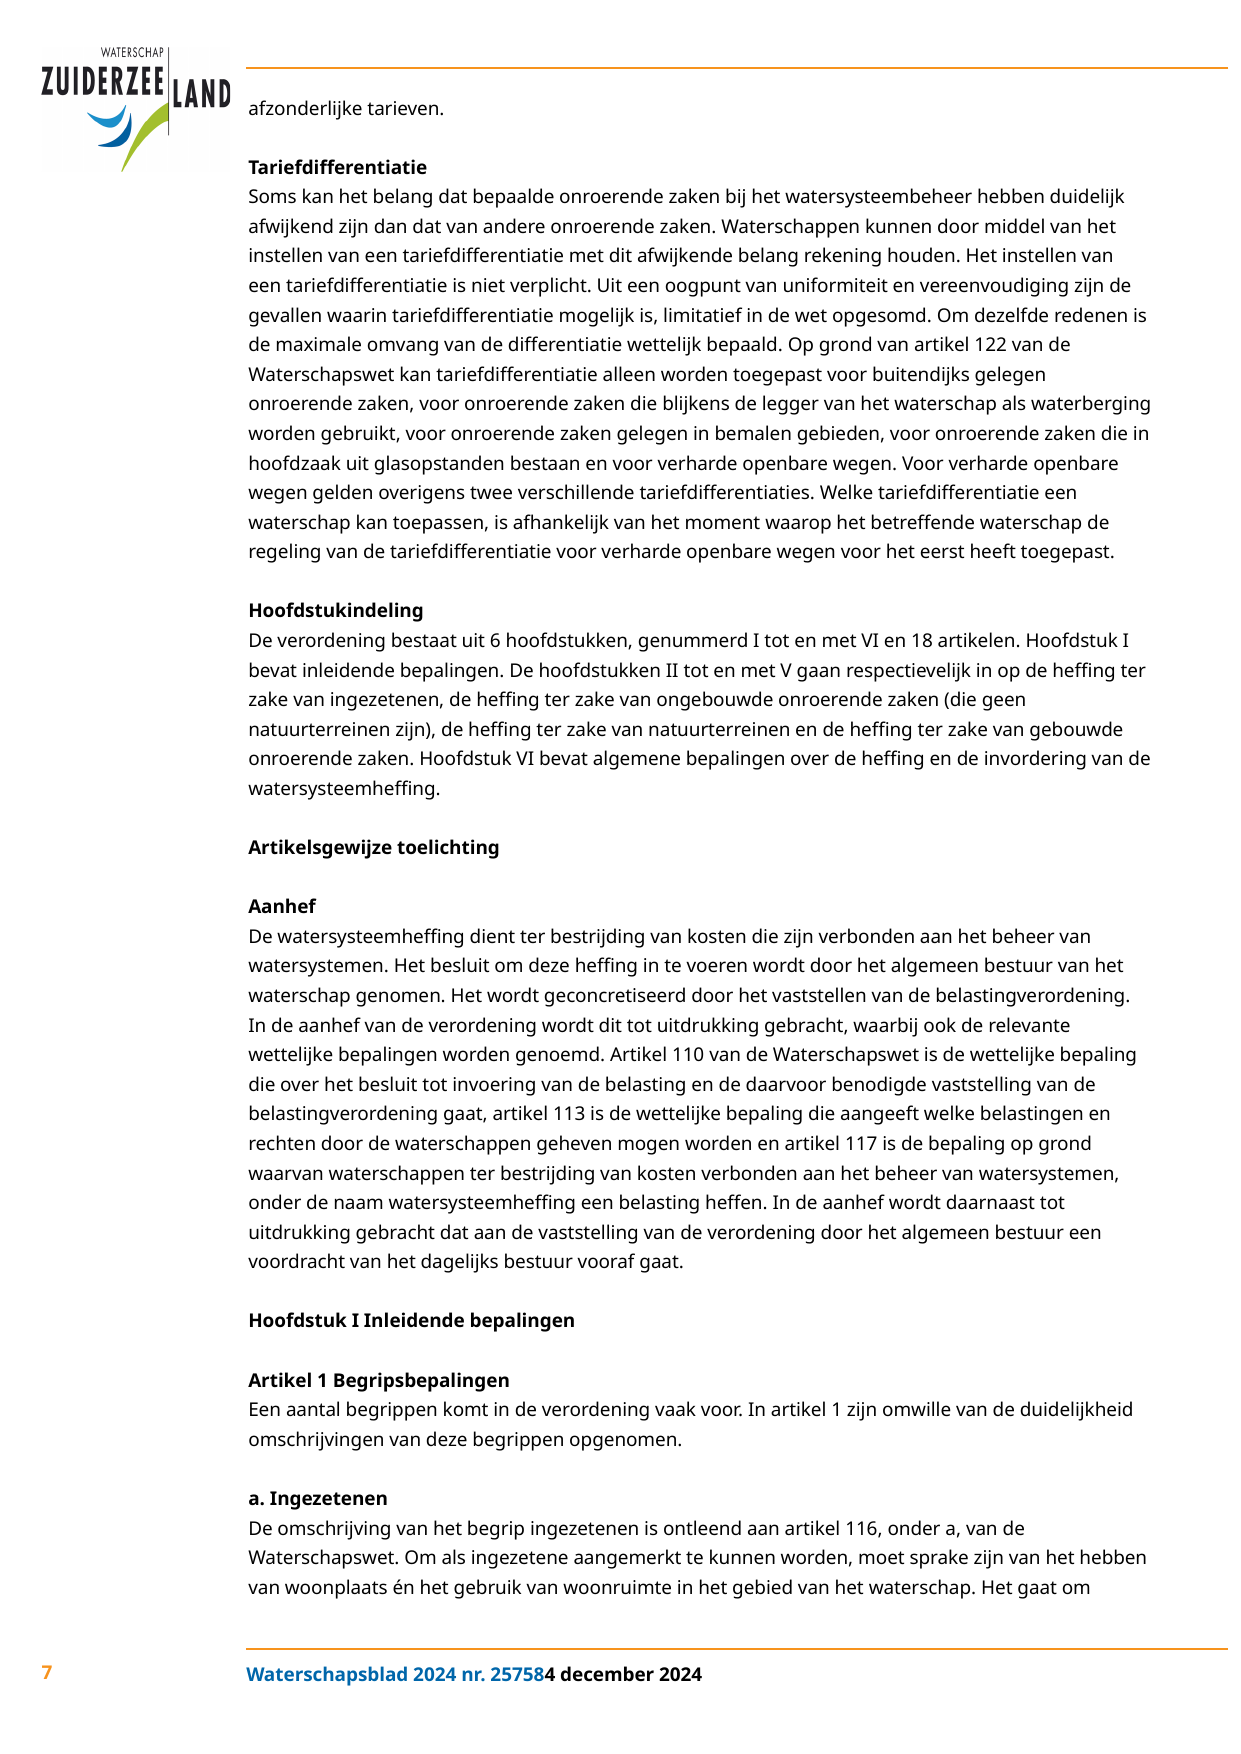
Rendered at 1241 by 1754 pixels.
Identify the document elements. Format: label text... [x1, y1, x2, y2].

text Tariefdifferentiatie [248, 154, 1152, 180]
text De verordening bestaat uit 6 hoofdstukken, genummerd I tot en met VI en 18 artikelen. Hoofdstuk I bevat inleidende bepalingen. De hoofdstukken II tot en met V gaan respectievelijk in op de heffing ter zake van ingezetenen, de heffing ter zake van ongebouwde onroerende zaken (die geen natuurterreinen zijn), de heffing ter zake van natuurterreinen en de heffing ter zake van gebouwde onroerende zaken. Hoofdstuk VI bevat algemene bepalingen over de heffing en de invordering van de watersysteemheffing. [248, 627, 1152, 801]
text Artikelsgewijze toelichting [248, 834, 1152, 860]
text Hoofdstuk I Inleidende bepalingen [248, 1308, 1152, 1333]
text afzonderlijke tarieven. [248, 95, 1152, 121]
text Hoofdstukindeling [248, 598, 1152, 623]
text Artikel 1 Begripsbepalingen [248, 1367, 1152, 1393]
text De watersysteemheffing dient ter bestrijding van kosten die zijn verbonden aan het beheer van watersystemen. Het besluit om deze heffing in te voeren wordt door het algemeen bestuur van het waterschap genomen. Het wordt geconcretiseerd door het vaststellen van de belastingverordening. In de aanhef van de verordening wordt dit tot uitdrukking gebracht, waarbij ook de relevante wettelijke bepalingen worden genoemd. Artikel 110 van de Waterschapswet is de wettelijke bepaling die over het besluit tot invoering van de belasting en de daarvoor benodigde vaststelling van de belastingverordening gaat, artikel 113 is de wettelijke bepaling die aangeeft welke belastingen en rechten door de waterschappen geheven mogen worden en artikel 117 is de bepaling op grond waarvan waterschappen ter bestrijding van kosten verbonden aan het beheer van watersystemen, onder de naam watersysteemheffing een belasting heffen. In de aanhef wordt daarnaast tot uitdrukking gebracht dat aan de vaststelling van de verordening door het algemeen bestuur een voordracht van het dagelijks bestuur vooraf gaat. [248, 923, 1152, 1274]
text Soms kan het belang dat bepaalde onroerende zaken bij het watersysteembeheer hebben duidelijk afwijkend zijn dan dat van andere onroerende zaken. Waterschappen kunnen door middel van het instellen van een tariefdifferentiatie met dit afwijkende belang rekening houden. Het instellen van een tariefdifferentiatie is niet verplicht. Uit een oogpunt van uniformiteit en vereenvoudiging zijn de gevallen waarin tariefdifferentiatie mogelijk is, limitatief in de wet opgesomd. Om dezelfde redenen is de maximale omvang van de differentiatie wettelijk bepaald. Op grond van artikel 122 van de Waterschapswet kan tariefdifferentiatie alleen worden toegepast voor buitendijks gelegen onroerende zaken, voor onroerende zaken die blijkens de legger van het waterschap als waterberging worden gebruikt, voor onroerende zaken gelegen in bemalen gebieden, voor onroerende zaken die in hoofdzaak uit glasopstanden bestaan en voor verharde openbare wegen. Voor verharde openbare wegen gelden overigens twee verschillende tariefdifferentiaties. Welke tariefdifferentiatie een waterschap kan toepassen, is afhankelijk van het moment waarop het betreffende waterschap de regeling van de tariefdifferentiatie voor verharde openbare wegen voor het eerst heeft toegepast. [248, 183, 1152, 564]
text a. Ingezetenen [248, 1485, 1152, 1511]
text Aanhef [248, 893, 1152, 919]
text Een aantal begrippen komt in de verordening vaak voor. In artikel 1 zijn omwille van de duidelijkheid omschrijvingen van deze begrippen opgenomen. [248, 1396, 1152, 1452]
picture [41, 47, 231, 172]
text De omschrijving van het begrip ingezetenen is ontleend aan artikel 116, onder a, van de Waterschapswet. Om als ingezetene aangemerkt te kunnen worden, moet sprake zijn van het hebben van woonplaats én het gebruik van woonruimte in het gebied van het waterschap. Het gaat om [248, 1515, 1152, 1600]
